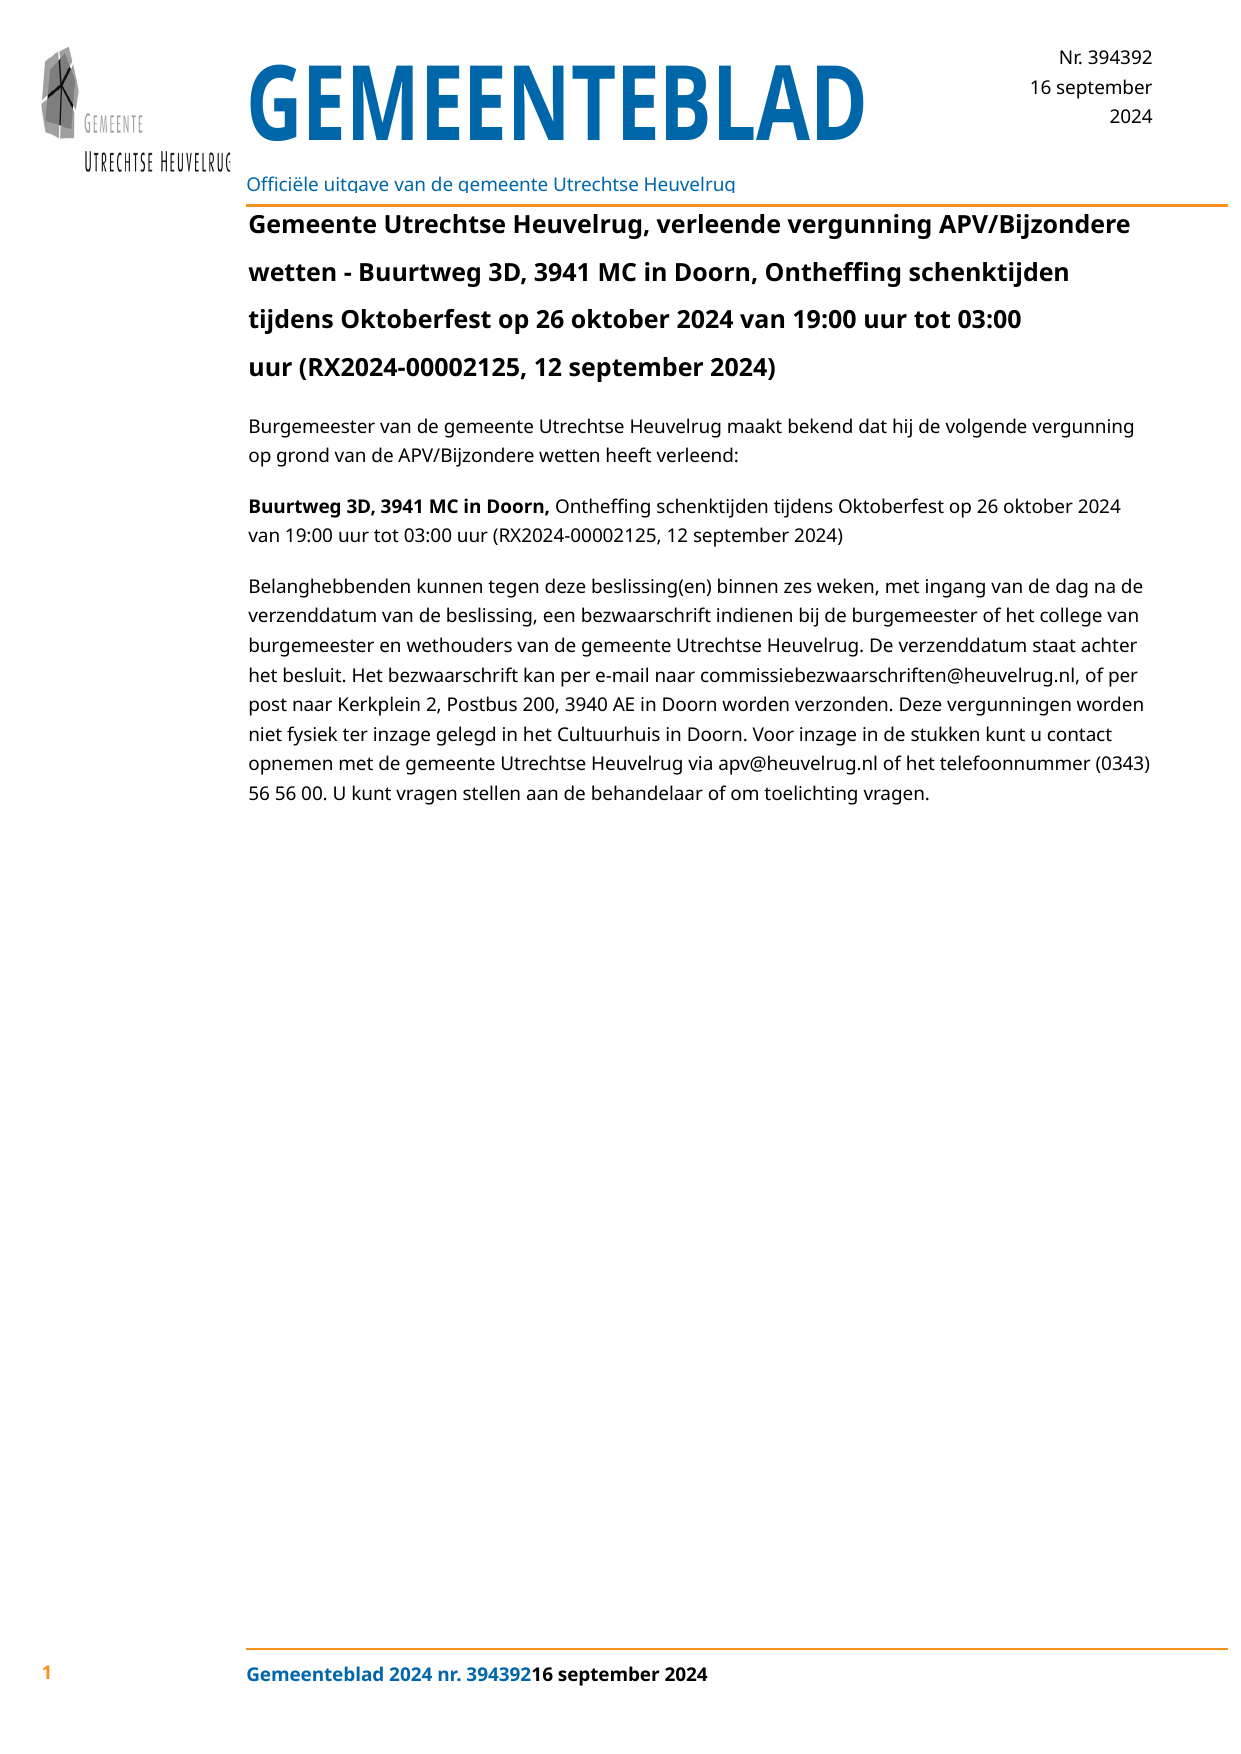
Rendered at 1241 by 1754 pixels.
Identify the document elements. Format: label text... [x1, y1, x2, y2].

picture [41, 47, 231, 172]
text Buurtweg 3D, 3941 MC in Doorn, Ontheffing schenktijden tijdens Oktoberfest op 26 oktober 2024 van 19:00 uur tot 03:00 uur (RX2024-00002125, 12 september 2024) [248, 493, 1152, 548]
text Gemeente Utrechtse Heuvelrug, verleende vergunning APV/Bijzondere wetten - Buurtweg 3D, 3941 MC in Doorn, Ontheffing schenktijden tijdens Oktoberfest op 26 oktober 2024 van 19:00 uur tot 03:00 uur (RX2024-00002125, 12 september 2024) [248, 207, 1152, 384]
text Belanghebbenden kunnen tegen deze beslissing(en) binnen zes weken, met ingang van de dag na de verzenddatum van de beslissing, een bezwaarschrift indienen bij de burgemeester of het college van burgemeester en wethouders van de gemeente Utrechtse Heuvelrug. De verzenddatum staat achter het besluit. Het bezwaarschrift kan per e-mail naar commissiebezwaarschriften@heuvelrug.nl, of per post naar Kerkplein 2, Postbus 200, 3940 AE in Doorn worden verzonden. Deze vergunningen worden niet fysiek ter inzage gelegd in het Cultuurhuis in Doorn. Voor inzage in de stukken kunt u contact opnemen met de gemeente Utrechtse Heuvelrug via apv@heuvelrug.nl of het telefoonnummer (0343) 56 56 00. U kunt vragen stellen aan de behandelaar of om toelichting vragen. [248, 573, 1152, 806]
text Burgemeester van de gemeente Utrechtse Heuvelrug maakt bekend dat hij de volgende vergunning op grond van de APV/Bijzondere wetten heeft verleend: [248, 413, 1152, 468]
